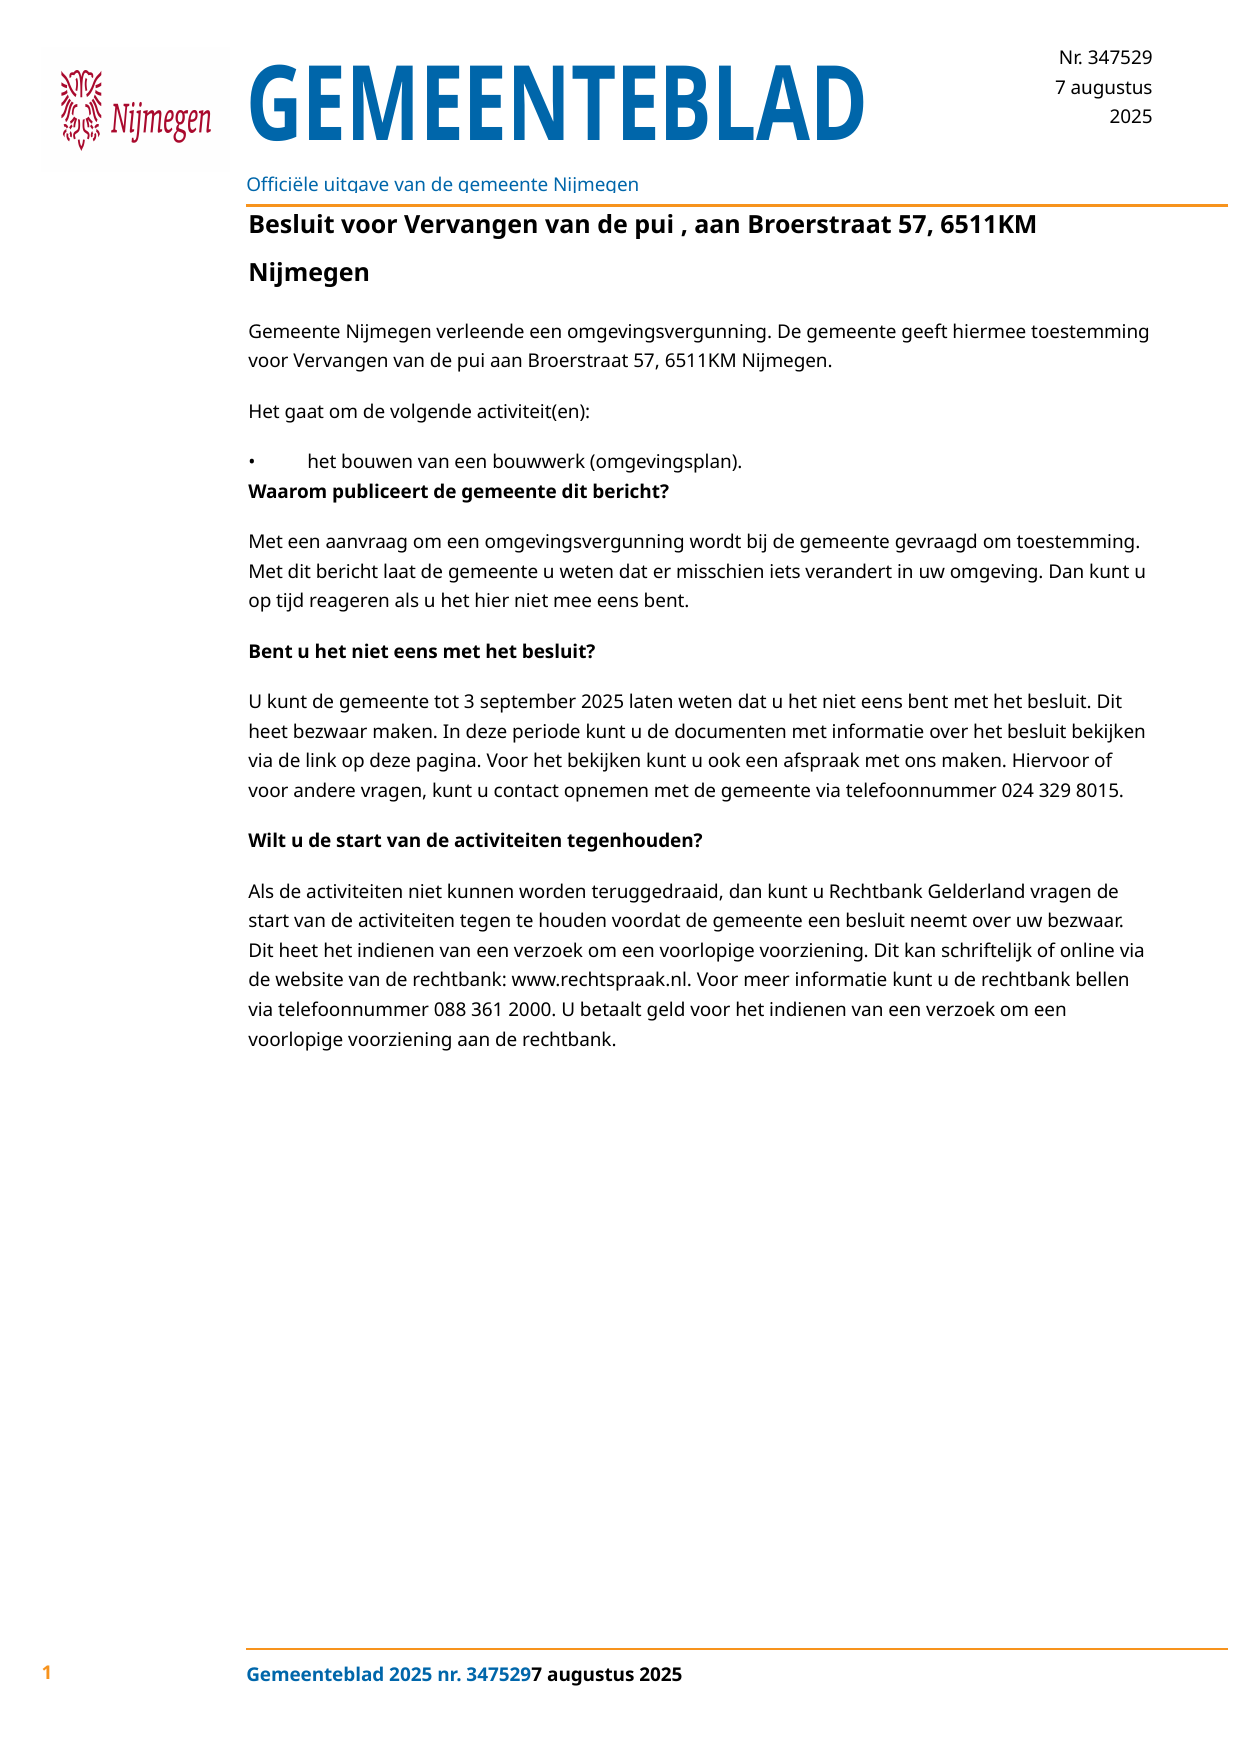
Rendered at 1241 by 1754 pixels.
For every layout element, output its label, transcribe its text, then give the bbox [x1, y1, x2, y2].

text Bent u het niet eens met het besluit? [248, 638, 1152, 664]
text Het gaat om de volgende activiteit(en): [248, 398, 1152, 424]
text Als de activiteiten niet kunnen worden teruggedraaid, dan kunt u Rechtbank Gelderland vragen de start van de activiteiten tegen te houden voordat de gemeente een besluit neemt over uw bezwaar. Dit heet het indienen van een verzoek om een voorlopige voorziening. Dit kan schriftelijk of online via de website van de rechtbank: www.rechtspraak.nl. Voor meer informatie kunt u de rechtbank bellen via telefoonnummer 088 361 2000. U betaalt geld voor het indienen van een verzoek om een voorlopige voorziening aan de rechtbank. [248, 878, 1152, 1052]
text Waarom publiceert de gemeente dit bericht? [248, 478, 1152, 504]
list het bouwen van een bouwwerk (omgevingsplan). [248, 448, 1152, 474]
text Met een aanvraag om een omgevingsvergunning wordt bij de gemeente gevraagd om toestemming. Met dit bericht laat de gemeente u weten dat er misschien iets verandert in uw omgeving. Dan kunt u op tijd reageren als u het hier niet mee eens bent. [248, 528, 1152, 613]
text U kunt de gemeente tot 3 september 2025 laten weten dat u het niet eens bent met het besluit. Dit heet bezwaar maken. In deze periode kunt u de documenten met informatie over het besluit bekijken via de link op deze pagina. Voor het bekijken kunt u ook een afspraak met ons maken. Hiervoor of voor andere vragen, kunt u contact opnemen met de gemeente via telefoonnummer 024 329 8015. [248, 688, 1152, 803]
text Besluit voor Vervangen van de pui , aan Broerstraat 57, 6511KM Nijmegen [248, 207, 1152, 288]
text Gemeente Nijmegen verleende een omgevingsvergunning. De gemeente geeft hiermee toestemming voor Vervangen van de pui aan Broerstraat 57, 6511KM Nijmegen. [248, 318, 1152, 373]
picture [41, 47, 231, 172]
text Wilt u de start van de activiteiten tegenhouden? [248, 827, 1152, 853]
